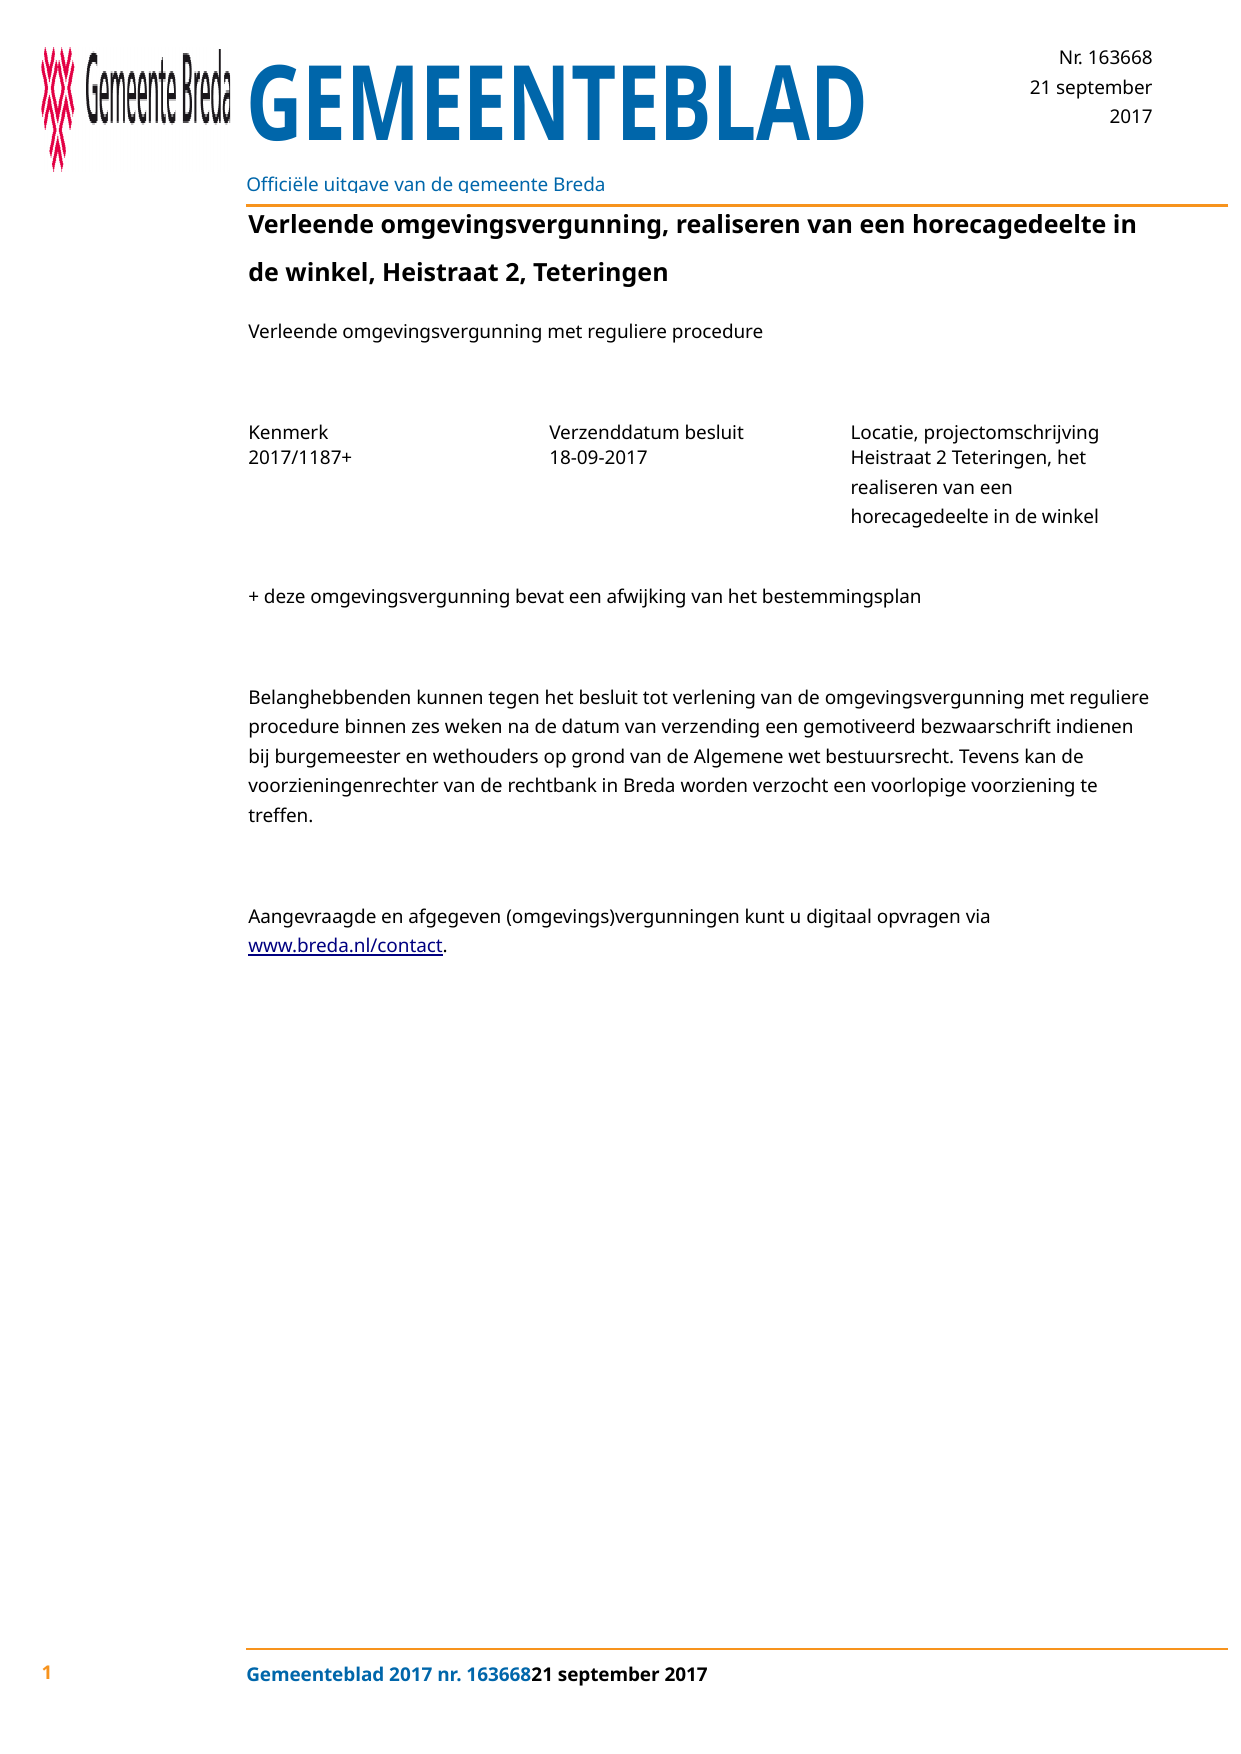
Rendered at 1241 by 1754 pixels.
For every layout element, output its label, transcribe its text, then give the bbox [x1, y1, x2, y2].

table_cell 2017/1187+ [248, 445, 549, 529]
table_header Verzenddatum besluit [549, 419, 850, 444]
text Verleende omgevingsvergunning, realiseren van een horecagedeelte in de winkel, Heistraat 2, Teteringen [248, 207, 1152, 288]
text + deze omgevingsvergunning bevat een afwijking van het bestemmingsplan [248, 583, 1152, 609]
table_cell Heistraat 2 Teteringen, het realiseren van een horecagedeelte in de winkel [850, 445, 1152, 529]
table_cell 18-09-2017 [549, 445, 850, 529]
text Aangevraagde en afgegeven (omgevings)vergunningen kunt u digitaal opvragen via www.breda.nl/contact. [248, 903, 1152, 958]
picture [41, 47, 231, 172]
text Belanghebbenden kunnen tegen het besluit tot verlening van de omgevingsvergunning met reguliere procedure binnen zes weken na de datum van verzending een gemotiveerd bezwaarschrift indienen bij burgemeester en wethouders op grond van de Algemene wet bestuursrecht. Tevens kan de voorzieningenrechter van de rechtbank in Breda worden verzocht een voorlopige voorziening te treffen. [248, 684, 1152, 828]
table_header Locatie, projectomschrijving [850, 419, 1152, 444]
table_header Kenmerk [248, 419, 549, 444]
text Verleende omgevingsvergunning met reguliere procedure [248, 318, 1152, 344]
